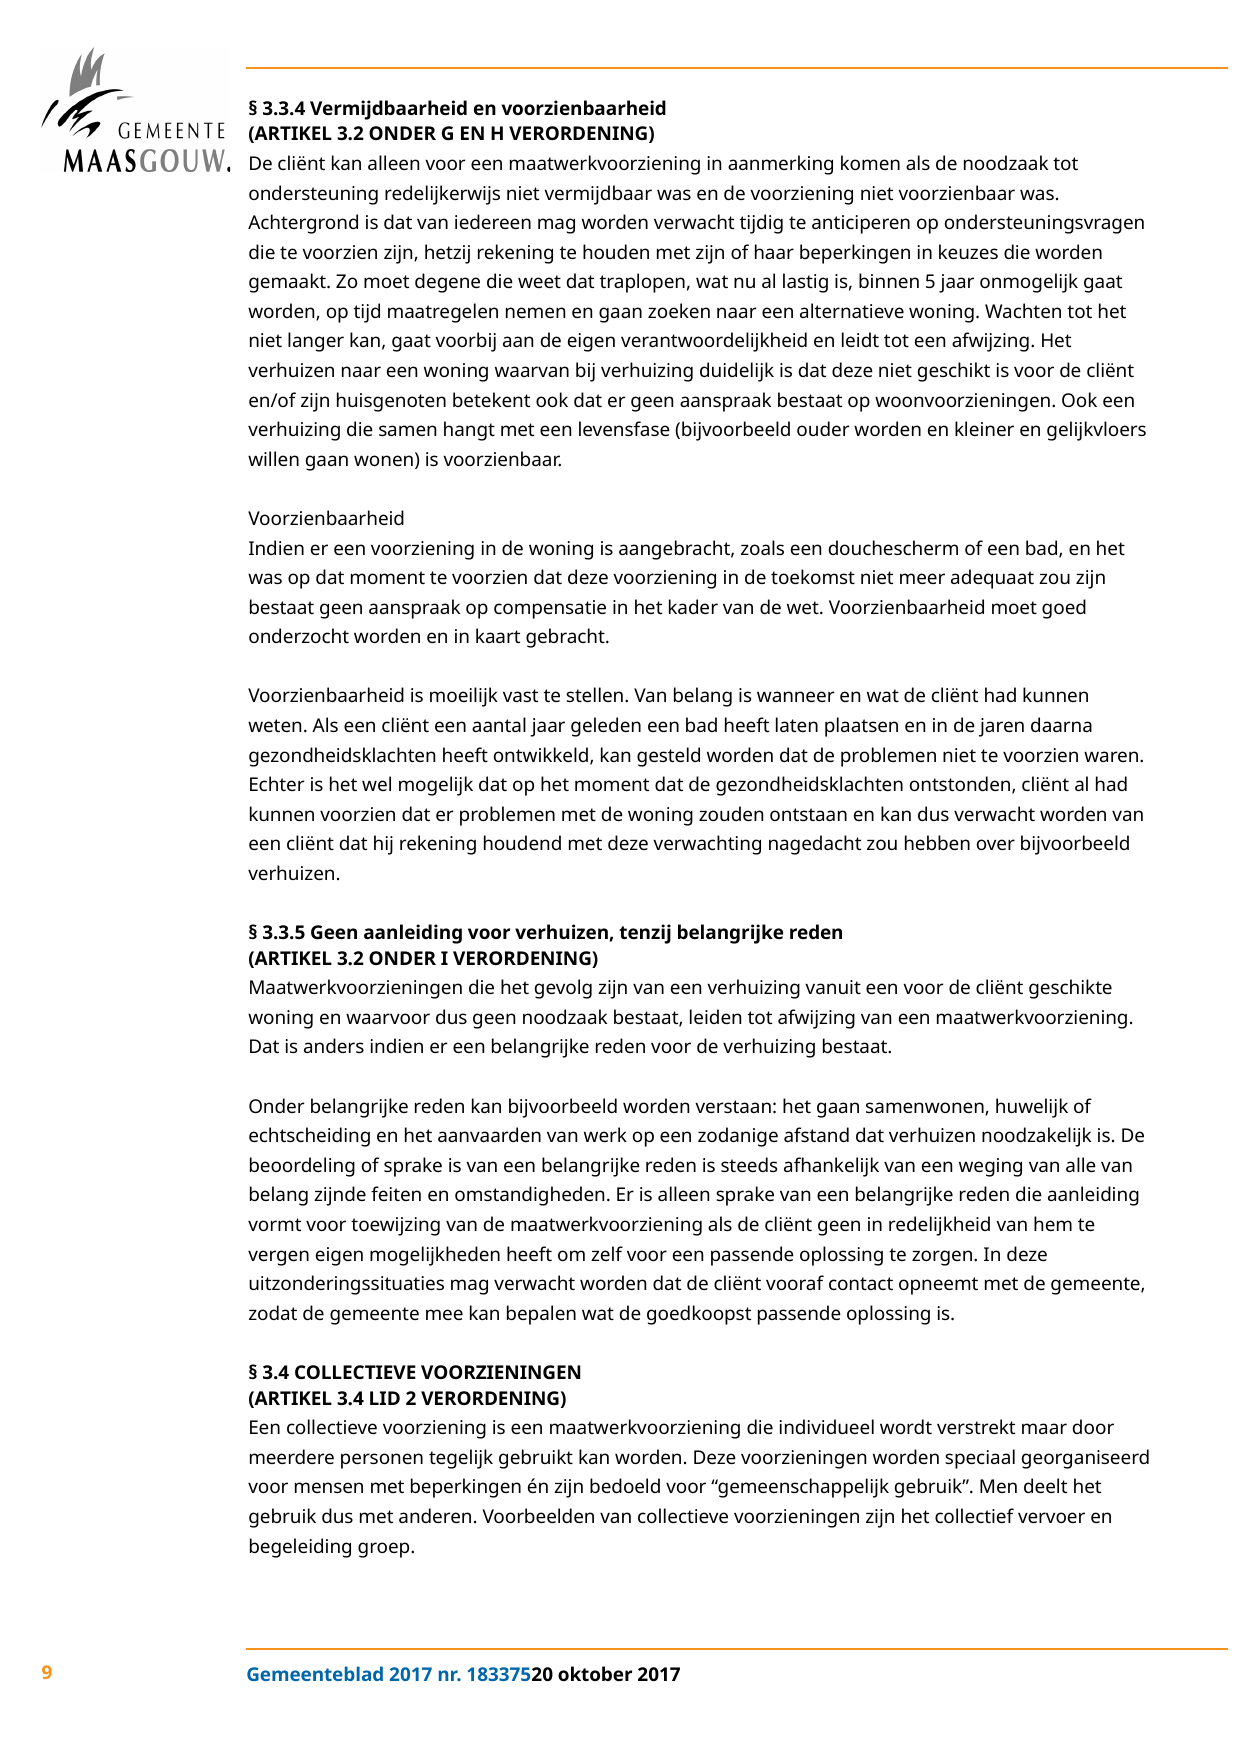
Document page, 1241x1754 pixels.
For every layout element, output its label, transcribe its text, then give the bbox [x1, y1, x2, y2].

text (ARTIKEL 3.4 LID 2 VERORDENING) [248, 1385, 1152, 1411]
text Voorzienbaarheid [248, 505, 1152, 531]
text (ARTIKEL 3.2 ONDER I VERORDENING) [248, 945, 1152, 971]
text De cliënt kan alleen voor een maatwerkvoorziening in aanmerking komen als de noodzaak tot ondersteuning redelijkerwijs niet vermijdbaar was en de voorziening niet voorzienbaar was. Achtergrond is dat van iedereen mag worden verwacht tijdig te anticiperen op ondersteuningsvragen die te voorzien zijn, hetzij rekening te houden met zijn of haar beperkingen in keuzes die worden gemaakt. Zo moet degene die weet dat traplopen, wat nu al lastig is, binnen 5 jaar onmogelijk gaat worden, op tijd maatregelen nemen en gaan zoeken naar een alternatieve woning. Wachten tot het niet langer kan, gaat voorbij aan de eigen verantwoordelijkheid en leidt tot een afwijzing. Het verhuizen naar een woning waarvan bij verhuizing duidelijk is dat deze niet geschikt is voor de cliënt en/of zijn huisgenoten betekent ook dat er geen aanspraak bestaat op woonvoorzieningen. Ook een verhuizing die samen hangt met een levensfase (bijvoorbeeld ouder worden en kleiner en gelijkvloers willen gaan wonen) is voorzienbaar. [248, 150, 1152, 472]
text § 3.3.4 Vermijdbaarheid en voorzienbaarheid [248, 95, 1152, 121]
text Een collectieve voorziening is een maatwerkvoorziening die individueel wordt verstrekt maar door meerdere personen tegelijk gebruikt kan worden. Deze voorzieningen worden speciaal georganiseerd voor mensen met beperkingen én zijn bedoeld voor “gemeenschappelijk gebruik”. Men deelt het gebruik dus met anderen. Voorbeelden van collectieve voorzieningen zijn het collectief vervoer en begeleiding groep. [248, 1414, 1152, 1558]
text Indien er een voorziening in de woning is aangebracht, zoals een douchescherm of een bad, en het was op dat moment te voorzien dat deze voorziening in de toekomst niet meer adequaat zou zijn bestaat geen aanspraak op compensatie in het kader van de wet. Voorzienbaarheid moet goed onderzocht worden en in kaart gebracht. [248, 535, 1152, 649]
text § 3.4 COLLECTIEVE VOORZIENINGEN [248, 1359, 1152, 1385]
text Maatwerkvoorzieningen die het gevolg zijn van een verhuizing vanuit een voor de cliënt geschikte woning en waarvoor dus geen noodzaak bestaat, leiden tot afwijzing van een maatwerkvoorziening. Dat is anders indien er een belangrijke reden voor de verhuizing bestaat. [248, 974, 1152, 1059]
text Onder belangrijke reden kan bijvoorbeeld worden verstaan: het gaan samenwonen, huwelijk of echtscheiding en het aanvaarden van werk op een zodanige afstand dat verhuizen noodzakelijk is. De beoordeling of sprake is van een belangrijke reden is steeds afhankelijk van een weging van alle van belang zijnde feiten en omstandigheden. Er is alleen sprake van een belangrijke reden die aanleiding vormt voor toewijzing van de maatwerkvoorziening als de cliënt geen in redelijkheid van hem te vergen eigen mogelijkheden heeft om zelf voor een passende oplossing te zorgen. In deze uitzonderingssituaties mag verwacht worden dat de cliënt vooraf contact opneemt met de gemeente, zodat de gemeente mee kan bepalen wat de goedkoopst passende oplossing is. [248, 1093, 1152, 1326]
text § 3.3.5 Geen aanleiding voor verhuizen, tenzij belangrijke reden [248, 919, 1152, 945]
picture [41, 47, 231, 172]
text (ARTIKEL 3.2 ONDER G EN H VERORDENING) [248, 121, 1152, 146]
text Voorzienbaarheid is moeilijk vast te stellen. Van belang is wanneer en wat de cliënt had kunnen weten. Als een cliënt een aantal jaar geleden een bad heeft laten plaatsen en in de jaren daarna gezondheidsklachten heeft ontwikkeld, kan gesteld worden dat de problemen niet te voorzien waren. Echter is het wel mogelijk dat op het moment dat de gezondheidsklachten ontstonden, cliënt al had kunnen voorzien dat er problemen met de woning zouden ontstaan en kan dus verwacht worden van een cliënt dat hij rekening houdend met deze verwachting nagedacht zou hebben over bijvoorbeeld verhuizen. [248, 683, 1152, 886]
